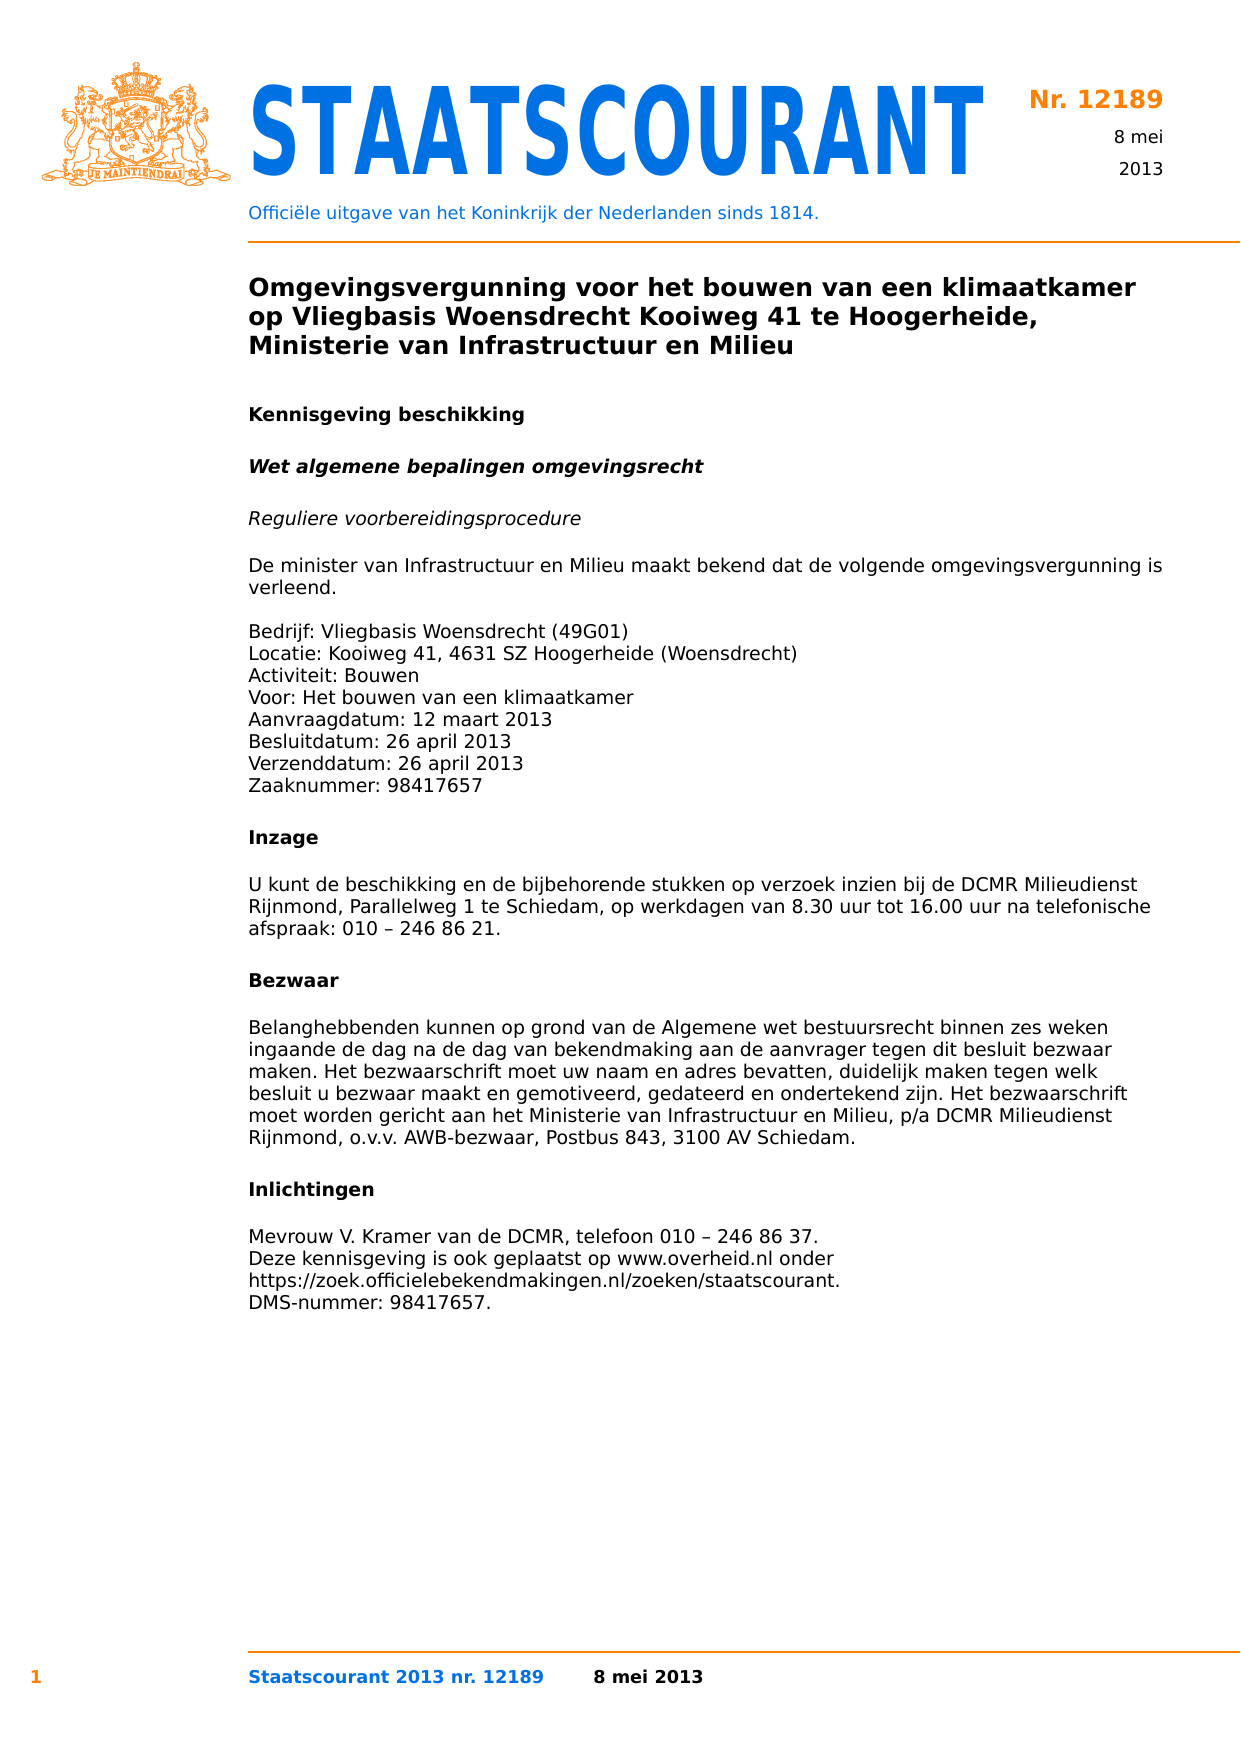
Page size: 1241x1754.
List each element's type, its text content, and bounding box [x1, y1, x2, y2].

subtitle Inzage [248, 827, 1163, 849]
subtitle Reguliere voorbereidingsprocedure [248, 508, 1163, 530]
table_cell 2013 [998, 153, 1240, 203]
text Locatie: Kooiweg 41, 4631 SZ Hoogerheide (Woensdrecht) [248, 643, 1163, 665]
text Activiteit: Bouwen [248, 665, 1163, 687]
text https://zoek.officielebekendmakingen.nl/zoeken/staatscourant. [248, 1269, 1163, 1292]
text Zaaknummer: 98417657 [248, 775, 1163, 797]
text Besluitdatum: 26 april 2013 [248, 731, 1163, 753]
text Aanvraagdatum: 12 maart 2013 [248, 709, 1163, 731]
picture [41, 62, 231, 186]
subtitle Bezwaar [248, 970, 1163, 992]
text Bedrijf: Vliegbasis Woensdrecht (49G01) [248, 621, 1163, 643]
table_cell 8 mei [998, 121, 1240, 153]
text De minister van Infrastructuur en Milieu maakt bekend dat de volgende omgevingsvergunning is verleend. [248, 555, 1163, 599]
subtitle Inlichtingen [248, 1179, 1163, 1201]
subtitle Wet algemene bepalingen omgevingsrecht [248, 456, 1163, 478]
table_header STAATSCOURANT [248, 62, 998, 203]
text Belanghebbenden kunnen op grond van de Algemene wet bestuursrecht binnen zes weken ingaande de dag na de dag van bekendmaking aan de aanvrager tegen dit besluit bezwaar maken. Het bezwaarschrift moet uw naam en adres bevatten, duidelijk maken tegen welk besluit u bezwaar maakt en gemotiveerd, gedateerd en ondertekend zijn. Het bezwaarschrift moet worden gericht aan het Ministerie van Infrastructuur en Milieu, p/a DCMR Milieudienst Rijnmond, o.v.v. AWB-bezwaar, Postbus 843, 3100 AV Schiedam. [248, 1017, 1163, 1149]
text Voor: Het bouwen van een klimaatkamer [248, 687, 1163, 709]
text Mevrouw V. Kramer van de DCMR, telefoon 010 – 246 86 37. [248, 1226, 1163, 1248]
text Deze kennisgeving is ook geplaatst op www.overheid.nl onder [248, 1248, 1163, 1269]
table_header [25, 62, 248, 241]
table_cell Officiële uitgave van het Koninkrijk der Nederlanden sinds 1814. [248, 203, 1240, 241]
text DMS-nummer: 98417657. [248, 1292, 1163, 1313]
table_header Nr. 12189 [998, 62, 1240, 121]
text U kunt de beschikking en de bijbehorende stukken op verzoek inzien bij de DCMR Milieudienst Rijnmond, Parallelweg 1 te Schiedam, op werkdagen van 8.30 uur tot 16.00 uur na telefonische afspraak: 010 – 246 86 21. [248, 874, 1163, 940]
subtitle Kennisgeving beschikking [248, 404, 1163, 426]
text Verzenddatum: 26 april 2013 [248, 753, 1163, 775]
subtitle Omgevingsvergunning voor het bouwen van een klimaatkamer op Vliegbasis Woensdrecht Kooiweg 41 te Hoogerheide, Ministerie van Infrastructuur en Milieu [248, 273, 1163, 361]
